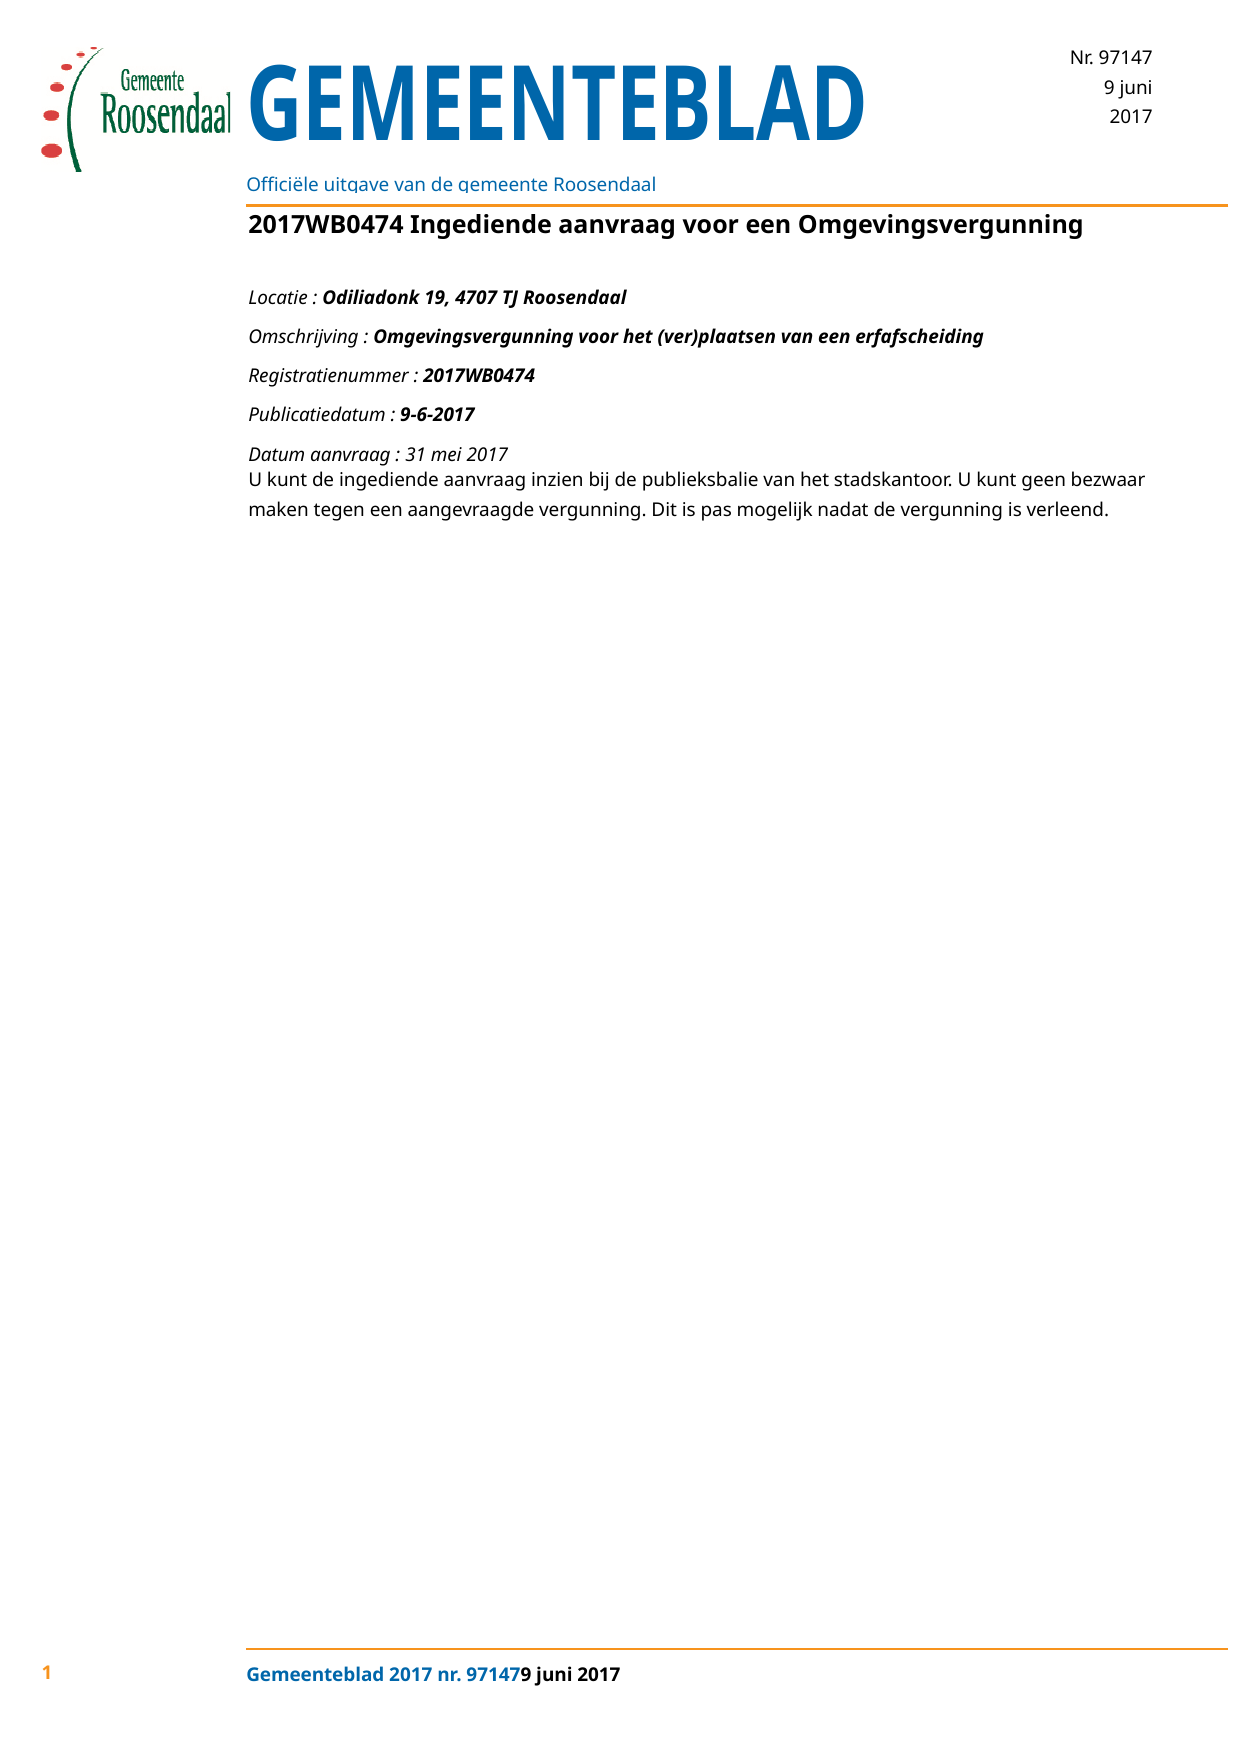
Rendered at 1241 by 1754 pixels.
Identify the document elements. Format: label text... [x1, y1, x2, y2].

text U kunt de ingediende aanvraag inzien bij de publieksbalie van het stadskantoor. U kunt geen bezwaar maken tegen een aangevraagde vergunning. Dit is pas mogelijk nadat de vergunning is verleend. [248, 467, 1152, 522]
text Locatie : Odiliadonk 19, 4707 TJ Roosendaal [248, 284, 1152, 309]
text Registratienummer : 2017WB0474 [248, 362, 1152, 388]
picture [41, 47, 231, 172]
text 2017WB0474 Ingediende aanvraag voor een Omgevingsvergunning [248, 207, 1152, 241]
text Publicatiedatum : 9-6-2017 [248, 402, 1152, 427]
text Omschrijving : Omgevingsvergunning voor het (ver)plaatsen van een erfafscheiding [248, 323, 1152, 349]
text Datum aanvraag : 31 mei 2017 [248, 441, 1152, 467]
